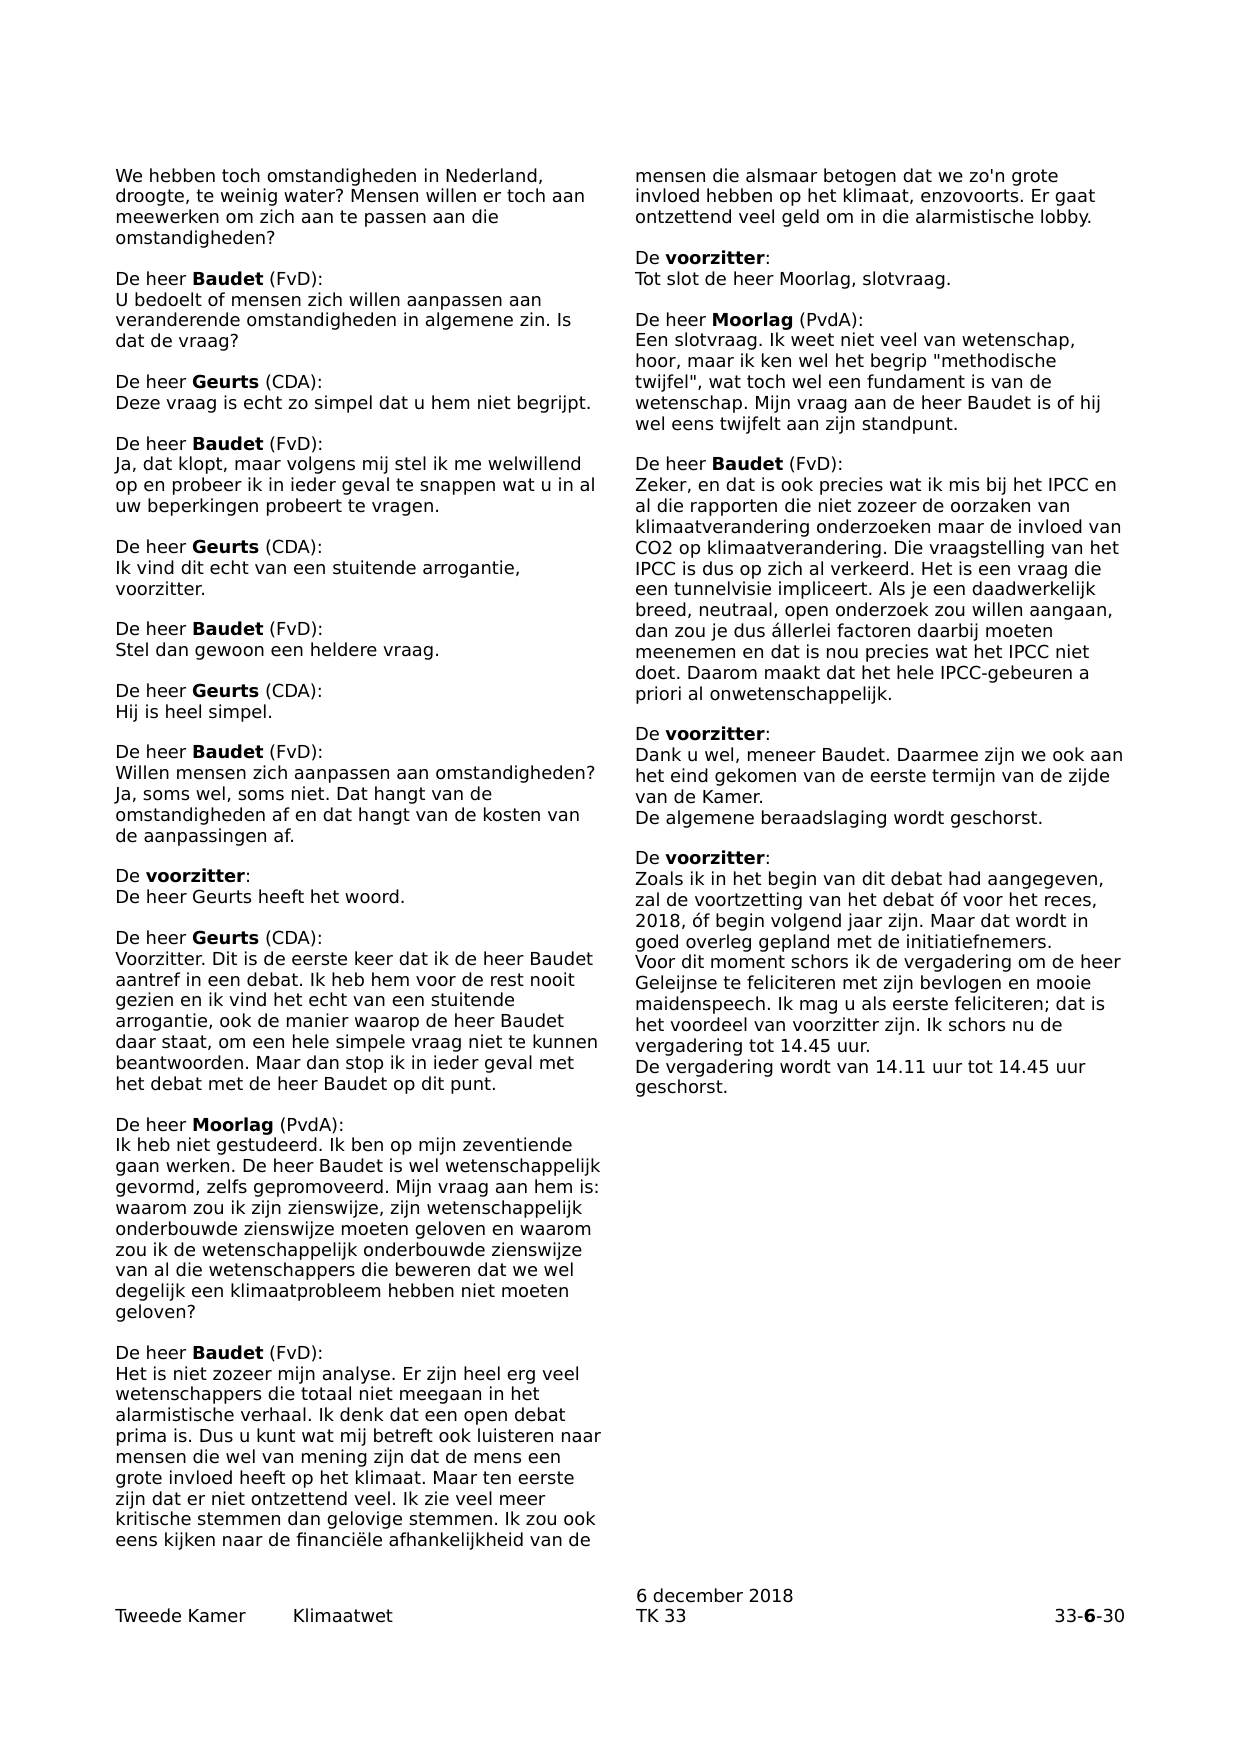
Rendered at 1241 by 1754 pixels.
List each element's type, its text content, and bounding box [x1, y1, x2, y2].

text We hebben toch omstandigheden in Nederland, droogte, te weinig water? Mensen willen er toch aan meewerken om zich aan te passen aan die omstandigheden? [115, 165, 605, 249]
text De heer Geurts (CDA): [115, 681, 605, 701]
text Ja, dat klopt, maar volgens mij stel ik me welwillend op en probeer ik in ieder geval te snappen wat u in al uw beperkingen probeert te vragen. [115, 454, 605, 517]
text De heer Geurts (CDA): [115, 372, 605, 393]
text U bedoelt of mensen zich willen aanpassen aan veranderende omstandigheden in algemene zin. Is dat de vraag? [115, 289, 605, 352]
text mensen die alsmaar betogen dat we zo'n grote invloed hebben op het klimaat, enzovoorts. Er gaat ontzettend veel geld om in die alarmistische lobby. [635, 165, 1125, 228]
text Willen mensen zich aanpassen aan omstandigheden? Ja, soms wel, soms niet. Dat hangt van de omstandigheden af en dat hangt van de kosten van de aanpassingen af. [115, 763, 605, 846]
text De heer Moorlag (PvdA): [115, 1114, 605, 1135]
text De heer Geurts heeft het woord. [115, 887, 605, 908]
text De vergadering wordt van 14.11 uur tot 14.45 uur geschorst. [635, 1056, 1125, 1098]
text Voor dit moment schors ik de vergadering om de heer Geleijnse te feliciteren met zijn bevlogen en mooie maidenspeech. Ik mag u als eerste feliciteren; dat is het voordeel van voorzitter zijn. Ik schors nu de vergadering tot 14.45 uur. [635, 952, 1125, 1056]
text Hij is heel simpel. [115, 701, 605, 722]
text Stel dan gewoon een heldere vraag. [115, 640, 605, 661]
text Het is niet zozeer mijn analyse. Er zijn heel erg veel wetenschappers die totaal niet meegaan in het alarmistische verhaal. Ik denk dat een open debat prima is. Dus u kunt wat mij betreft ook luisteren naar mensen die wel van mening zijn dat de mens een grote invloed heeft op het klimaat. Maar ten eerste zijn dat er niet ontzettend veel. Ik zie veel meer kritische stemmen dan gelovige stemmen. Ik zou ook eens kijken naar de financiële afhankelijkheid van de [115, 1363, 605, 1551]
text Deze vraag is echt zo simpel dat u hem niet begrijpt. [115, 393, 605, 413]
text De heer Moorlag (PvdA): [635, 309, 1125, 330]
text De heer Baudet (FvD): [115, 1343, 605, 1363]
text De heer Baudet (FvD): [635, 454, 1125, 475]
text Voorzitter. Dit is de eerste keer dat ik de heer Baudet aantref in een debat. Ik heb hem voor de rest nooit gezien en ik vind het echt van een stuitende arrogantie, ook de manier waarop de heer Baudet daar staat, om een hele simpele vraag niet te kunnen beantwoorden. Maar dan stop ik in ieder geval met het debat met de heer Baudet op dit punt. [115, 948, 605, 1094]
text De heer Geurts (CDA): [115, 928, 605, 948]
text Zoals ik in het begin van dit debat had aangegeven, zal de voortzetting van het debat óf voor het reces, 2018, óf begin volgend jaar zijn. Maar dat wordt in goed overleg gepland met de initiatiefnemers. [635, 869, 1125, 952]
text De voorzitter: [115, 866, 605, 887]
text De heer Baudet (FvD): [115, 742, 605, 763]
text Tot slot de heer Moorlag, slotvraag. [635, 268, 1125, 289]
text De voorzitter: [635, 248, 1125, 268]
text Dank u wel, meneer Baudet. Daarmee zijn we ook aan het eind gekomen van de eerste termijn van de zijde van de Kamer. [635, 745, 1125, 807]
text De heer Baudet (FvD): [115, 433, 605, 454]
text De heer Baudet (FvD): [115, 619, 605, 640]
text De heer Geurts (CDA): [115, 537, 605, 557]
text Zeker, en dat is ook precies wat ik mis bij het IPCC en al die rapporten die niet zozeer de oorzaken van klimaatverandering onderzoeken maar de invloed van CO2 op klimaatverandering. Die vraagstelling van het IPCC is dus op zich al verkeerd. Het is een vraag die een tunnelvisie impliceert. Als je een daadwerkelijk breed, neutraal, open onderzoek zou willen aangaan, dan zou je dus állerlei factoren daarbij moeten meenemen en dat is nou precies wat het IPCC niet doet. Daarom maakt dat het hele IPCC-gebeuren a priori al onwetenschappelijk. [635, 475, 1125, 704]
text De heer Baudet (FvD): [115, 269, 605, 289]
text De voorzitter: [635, 848, 1125, 869]
text Een slotvraag. Ik weet niet veel van wetenschap, hoor, maar ik ken wel het begrip "methodische twijfel", wat toch wel een fundament is van de wetenschap. Mijn vraag aan de heer Baudet is of hij wel eens twijfelt aan zijn standpunt. [635, 330, 1125, 434]
text De algemene beraadslaging wordt geschorst. [635, 807, 1125, 828]
text Ik heb niet gestudeerd. Ik ben op mijn zeventiende gaan werken. De heer Baudet is wel wetenschappelijk gevormd, zelfs gepromoveerd. Mijn vraag aan hem is: waarom zou ik zijn zienswijze, zijn wetenschappelijk onderbouwde zienswijze moeten geloven en waarom zou ik de wetenschappelijk onderbouwde zienswijze van al die wetenschappers die beweren dat we wel degelijk een klimaatprobleem hebben niet moeten geloven? [115, 1135, 605, 1323]
text De voorzitter: [635, 724, 1125, 745]
text Ik vind dit echt van een stuitende arrogantie, voorzitter. [115, 557, 605, 599]
